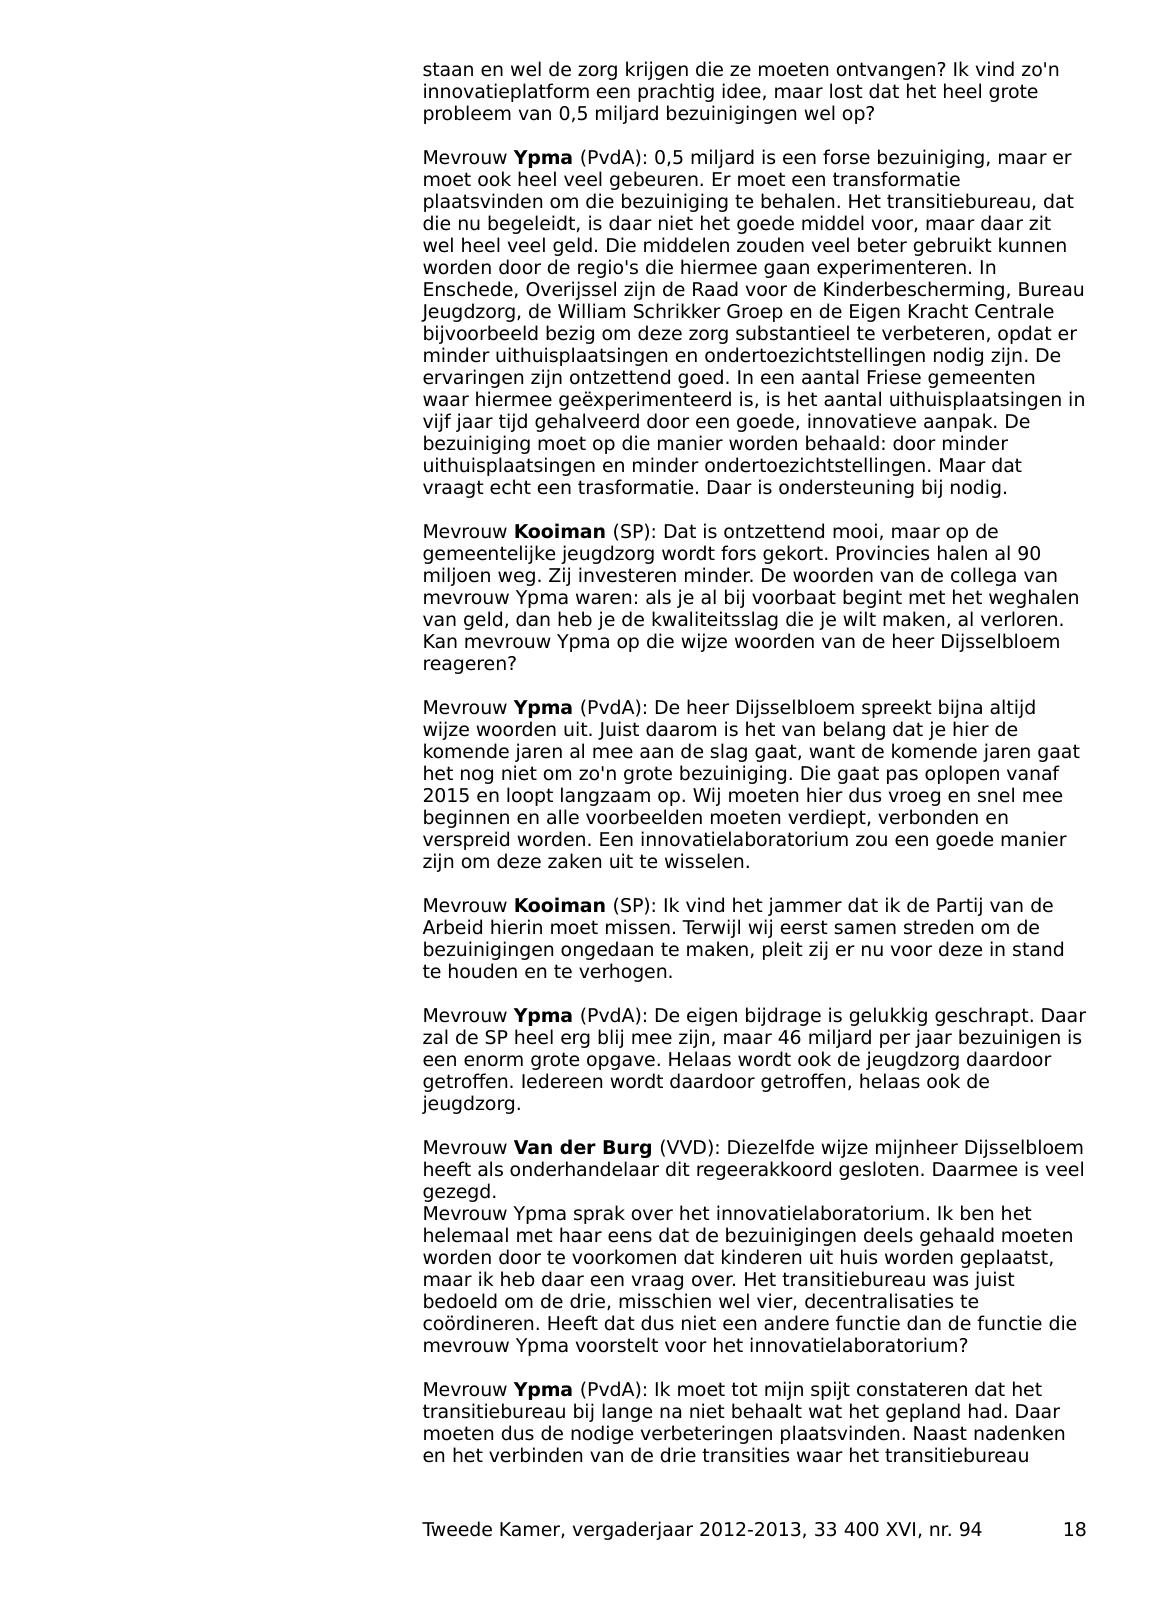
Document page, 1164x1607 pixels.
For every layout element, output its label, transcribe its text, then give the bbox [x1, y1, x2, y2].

text Mevrouw Kooiman (SP): Dat is ontzettend mooi, maar op de gemeentelijke jeugdzorg wordt fors gekort. Provincies halen al 90 miljoen weg. Zij investeren minder. De woorden van de collega van mevrouw Ypma waren: als je al bij voorbaat begint met het weghalen van geld, dan heb je de kwaliteitsslag die je wilt maken, al verloren. Kan mevrouw Ypma op die wijze woorden van de heer Dijsselbloem reageren? [422, 521, 1087, 675]
text Mevrouw Ypma (PvdA): De heer Dijsselbloem spreekt bijna altijd wijze woorden uit. Juist daarom is het van belang dat je hier de komende jaren al mee aan de slag gaat, want de komende jaren gaat het nog niet om zo'n grote bezuiniging. Die gaat pas oplopen vanaf 2015 en loopt langzaam op. Wij moeten hier dus vroeg en snel mee beginnen en alle voorbeelden moeten verdiept, verbonden en verspreid worden. Een innovatielaboratorium zou een goede manier zijn om deze zaken uit te wisselen. [422, 697, 1087, 873]
text Mevrouw Kooiman (SP): Ik vind het jammer dat ik de Partij van de Arbeid hierin moet missen. Terwijl wij eerst samen streden om de bezuinigingen ongedaan te maken, pleit zij er nu voor deze in stand te houden en te verhogen. [422, 895, 1087, 983]
text Mevrouw Ypma (PvdA): 0,5 miljard is een forse bezuiniging, maar er moet ook heel veel gebeuren. Er moet een transformatie plaatsvinden om die bezuiniging te behalen. Het transitiebureau, dat die nu begeleidt, is daar niet het goede middel voor, maar daar zit wel heel veel geld. Die middelen zouden veel beter gebruikt kunnen worden door de regio's die hiermee gaan experimenteren. In Enschede, Overijssel zijn de Raad voor de Kinderbescherming, Bureau Jeugdzorg, de William Schrikker Groep en de Eigen Kracht Centrale bijvoorbeeld bezig om deze zorg substantieel te verbeteren, opdat er minder uithuisplaatsingen en ondertoezichtstellingen nodig zijn. De ervaringen zijn ontzettend goed. In een aantal Friese gemeenten waar hiermee geëxperimenteerd is, is het aantal uithuisplaatsingen in vijf jaar tijd gehalveerd door een goede, innovatieve aanpak. De bezuiniging moet op die manier worden behaald: door minder uithuisplaatsingen en minder ondertoezichtstellingen. Maar dat vraagt echt een trasformatie. Daar is ondersteuning bij nodig. [422, 147, 1087, 499]
text Mevrouw Van der Burg (VVD): Diezelfde wijze mijnheer Dijsselbloem heeft als onderhandelaar dit regeerakkoord gesloten. Daarmee is veel gezegd. [422, 1137, 1087, 1203]
text Mevrouw Ypma (PvdA): De eigen bijdrage is gelukkig geschrapt. Daar zal de SP heel erg blij mee zijn, maar 46 miljard per jaar bezuinigen is een enorm grote opgave. Helaas wordt ook de jeugdzorg daardoor getroffen. Iedereen wordt daardoor getroffen, helaas ook de jeugdzorg. [422, 1005, 1087, 1115]
text Mevrouw Ypma sprak over het innovatielaboratorium. Ik ben het helemaal met haar eens dat de bezuinigingen deels gehaald moeten worden door te voorkomen dat kinderen uit huis worden geplaatst, maar ik heb daar een vraag over. Het transitiebureau was juist bedoeld om de drie, misschien wel vier, decentralisaties te coördineren. Heeft dat dus niet een andere functie dan de functie die mevrouw Ypma voorstelt voor het innovatielaboratorium? [422, 1203, 1087, 1357]
text Mevrouw Ypma (PvdA): Ik moet tot mijn spijt constateren dat het transitiebureau bij lange na niet behaalt wat het gepland had. Daar moeten dus de nodige verbeteringen plaatsvinden. Naast nadenken en het verbinden van de drie transities waar het transitiebureau [422, 1379, 1087, 1467]
text staan en wel de zorg krijgen die ze moeten ontvangen? Ik vind zo'n innovatieplatform een prachtig idee, maar lost dat het heel grote probleem van 0,5 miljard bezuinigingen wel op? [422, 59, 1087, 125]
